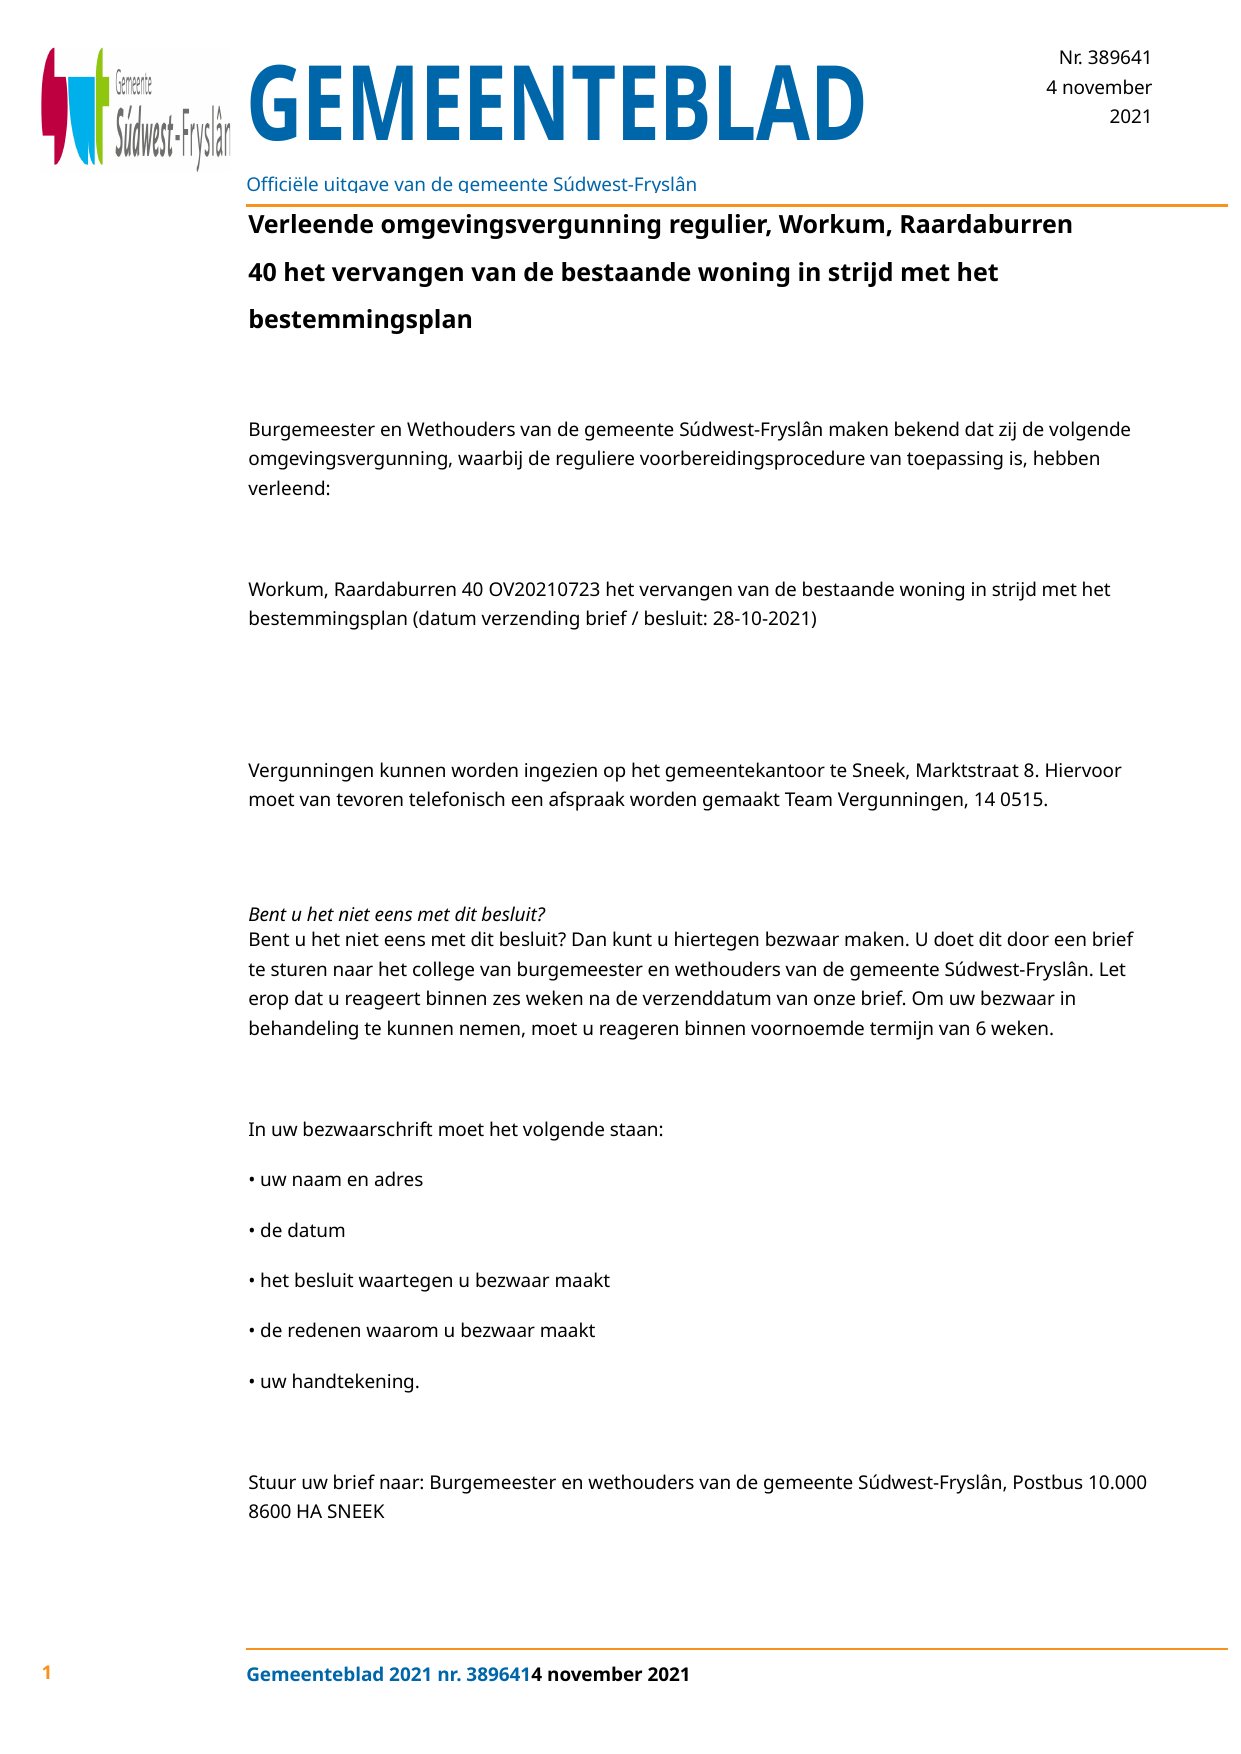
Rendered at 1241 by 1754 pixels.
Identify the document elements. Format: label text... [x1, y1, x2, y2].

text Vergunningen kunnen worden ingezien op het gemeentekantoor te Sneek, Marktstraat 8. Hiervoor moet van tevoren telefonisch een afspraak worden gemaakt Team Vergunningen, 14 0515. [248, 757, 1152, 812]
picture [41, 47, 231, 172]
text • uw naam en adres [248, 1166, 1152, 1192]
text Stuur uw brief naar: Burgemeester en wethouders van de gemeente Súdwest-Fryslân, Postbus 10.000 8600 HA SNEEK [248, 1469, 1152, 1524]
text Verleende omgevingsvergunning regulier, Workum, Raardaburren 40 het vervangen van de bestaande woning in strijd met het bestemmingsplan [248, 207, 1152, 336]
text • de datum [248, 1217, 1152, 1243]
text • uw handtekening. [248, 1368, 1152, 1394]
text Bent u het niet eens met dit besluit? Dan kunt u hiertegen bezwaar maken. U doet dit door een brief te sturen naar het college van burgemeester en wethouders van de gemeente Súdwest-Fryslân. Let erop dat u reageert binnen zes weken na de verzenddatum van onze brief. Om uw bezwaar in behandeling te kunnen nemen, moet u reageren binnen voornoemde termijn van 6 weken. [248, 926, 1152, 1041]
text Workum, Raardaburren 40 OV20210723 het vervangen van de bestaande woning in strijd met het bestemmingsplan (datum verzending brief / besluit: 28-10-2021) [248, 576, 1152, 631]
text Bent u het niet eens met dit besluit? [248, 901, 1152, 926]
text • de redenen waarom u bezwaar maakt [248, 1318, 1152, 1343]
text In uw bezwaarschrift moet het volgende staan: [248, 1116, 1152, 1142]
text • het besluit waartegen u bezwaar maakt [248, 1267, 1152, 1293]
text Burgemeester en Wethouders van de gemeente Súdwest-Fryslân maken bekend dat zij de volgende omgevingsvergunning, waarbij de reguliere voorbereidingsprocedure van toepassing is, hebben verleend: [248, 416, 1152, 501]
